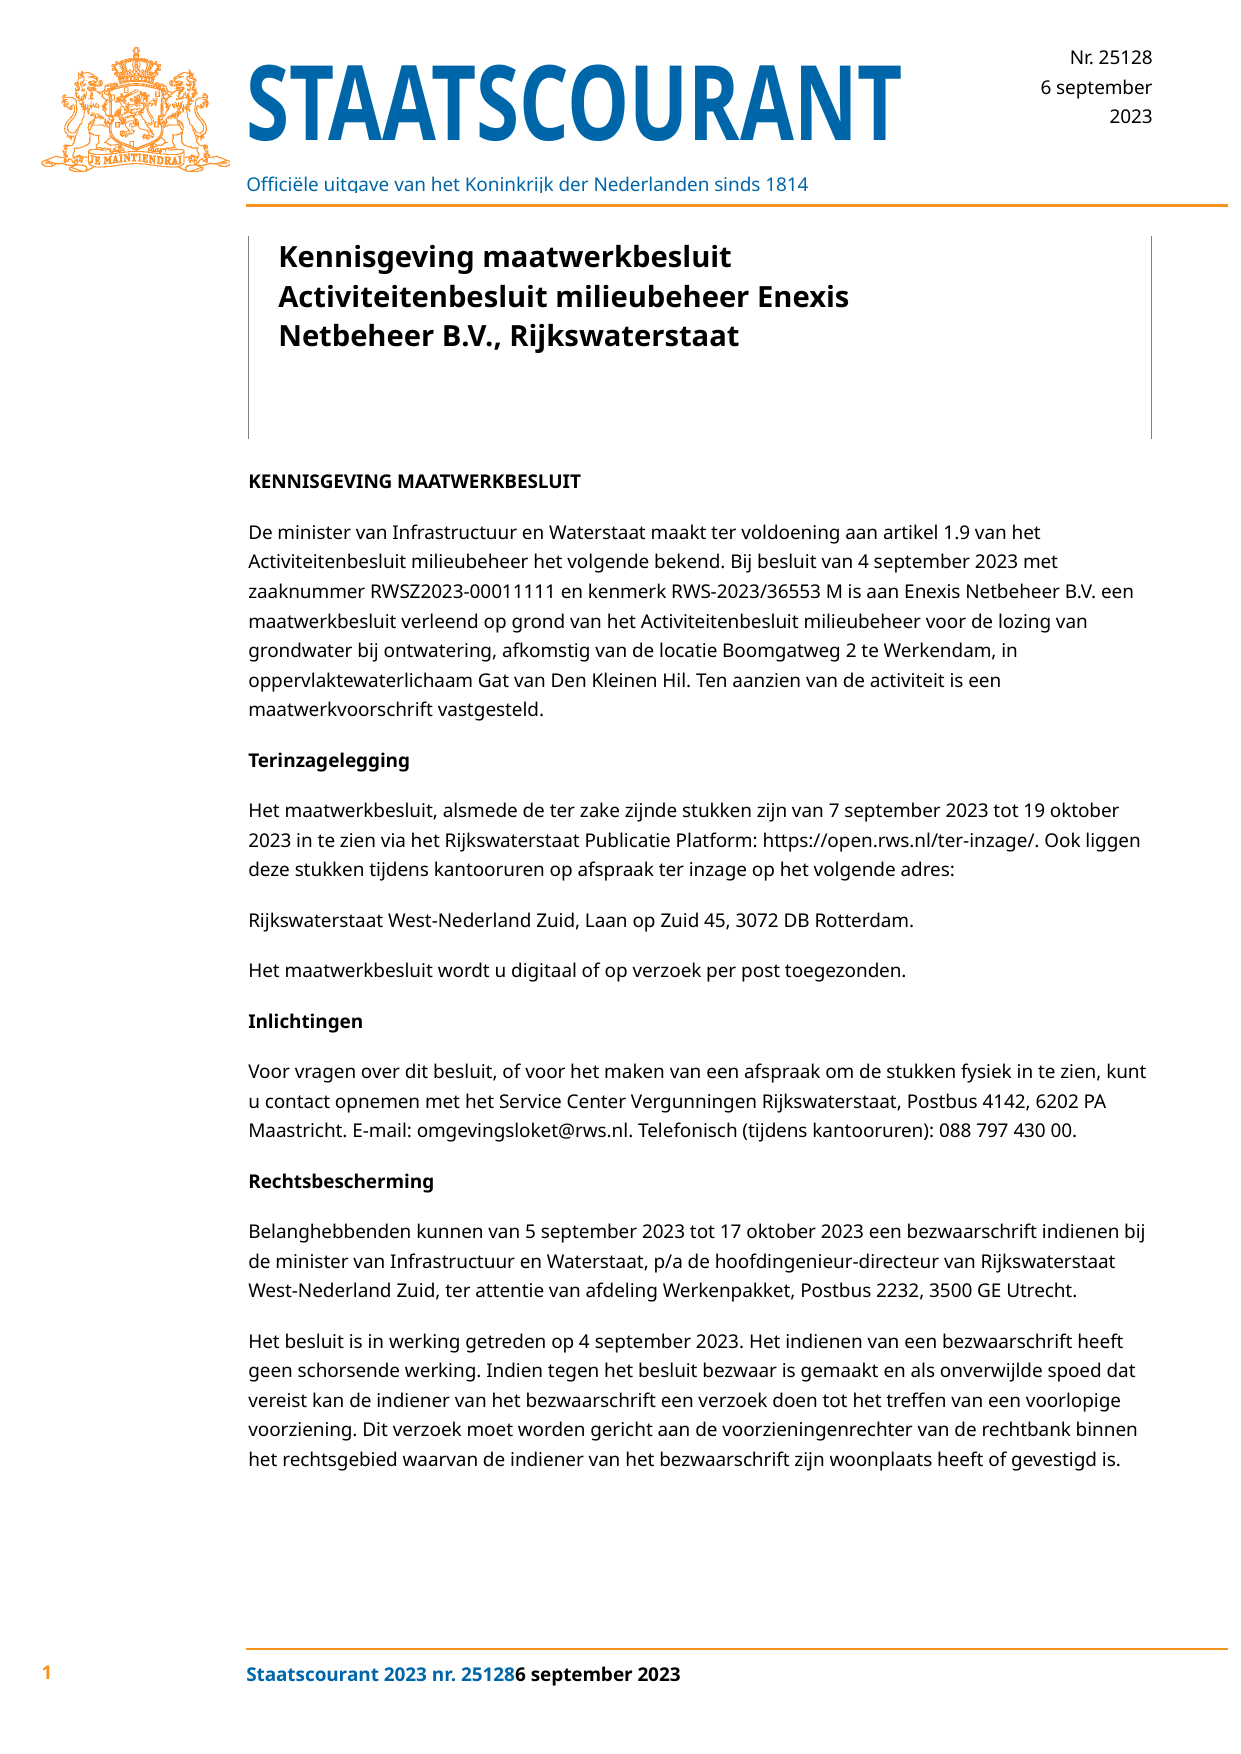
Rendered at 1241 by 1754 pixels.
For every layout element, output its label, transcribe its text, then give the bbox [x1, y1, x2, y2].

text Inlichtingen [248, 1008, 1152, 1033]
text KENNISGEVING MAATWERKBESLUIT [248, 469, 1152, 494]
picture [912, 236, 1090, 414]
text Het besluit is in werking getreden op 4 september 2023. Het indienen van een bezwaarschrift heeft geen schorsende werking. Indien tegen het besluit bezwaar is gemaakt en als onverwijlde spoed dat vereist kan de indiener van het bezwaarschrift een verzoek doen tot het treffen van een voorlopige voorziening. Dit verzoek moet worden gericht aan de voorzieningenrechter van de rechtbank binnen het rechtsgebied waarvan de indiener van het bezwaarschrift zijn woonplaats heeft of gevestigd is. [248, 1328, 1152, 1472]
text Voor vragen over dit besluit, of voor het maken van een afspraak om de stukken fysiek in te zien, kunt u contact opnemen met het Service Center Vergunningen Rijkswaterstaat, Postbus 4142, 6202 PA Maastricht. E-mail: omgevingsloket@rws.nl. Telefonisch (tijdens kantooruren): 088 797 430 00. [248, 1058, 1152, 1143]
table_header [1090, 236, 1151, 413]
text Het maatwerkbesluit, alsmede de ter zake zijnde stukken zijn van 7 september 2023 tot 19 oktober 2023 in te zien via het Rijkswaterstaat Publicatie Platform: https://open.rws.nl/ter-inzage/. Ook liggen deze stukken tijdens kantooruren op afspraak ter inzage op het volgende adres: [248, 797, 1152, 882]
text Terinzagelegging [248, 747, 1152, 773]
picture [41, 47, 231, 172]
table_header [850, 414, 1151, 439]
text Rechtsbescherming [248, 1168, 1152, 1193]
table_header Kennisgeving maatwerkbesluit Activiteitenbesluit milieubeheer Enexis Netbeheer B.V., Rijkswaterstaat [249, 236, 850, 439]
text Rijkswaterstaat West-Nederland Zuid, Laan op Zuid 45, 3072 DB Rotterdam. [248, 907, 1152, 933]
text De minister van Infrastructuur en Waterstaat maakt ter voldoening aan artikel 1.9 van het Activiteitenbesluit milieubeheer het volgende bekend. Bij besluit van 4 september 2023 met zaaknummer RWSZ2023-00011111 en kenmerk RWS-2023/36553 M is aan Enexis Netbeheer B.V. een maatwerkbesluit verleend op grond van het Activiteitenbesluit milieubeheer voor de lozing van grondwater bij ontwatering, afkomstig van de locatie Boomgatweg 2 te Werkendam, in oppervlaktewaterlichaam Gat van Den Kleinen Hil. Ten aanzien van de activiteit is een maatwerkvoorschrift vastgesteld. [248, 519, 1152, 722]
text Het maatwerkbesluit wordt u digitaal of op verzoek per post toegezonden. [248, 957, 1152, 983]
table_header [850, 236, 912, 413]
text Belanghebbenden kunnen van 5 september 2023 tot 17 oktober 2023 een bezwaarschrift indienen bij de minister van Infrastructuur en Waterstaat, p/a de hoofdingenieur-directeur van Rijkswaterstaat West-Nederland Zuid, ter attentie van afdeling Werkenpakket, Postbus 2232, 3500 GE Utrecht. [248, 1218, 1152, 1303]
